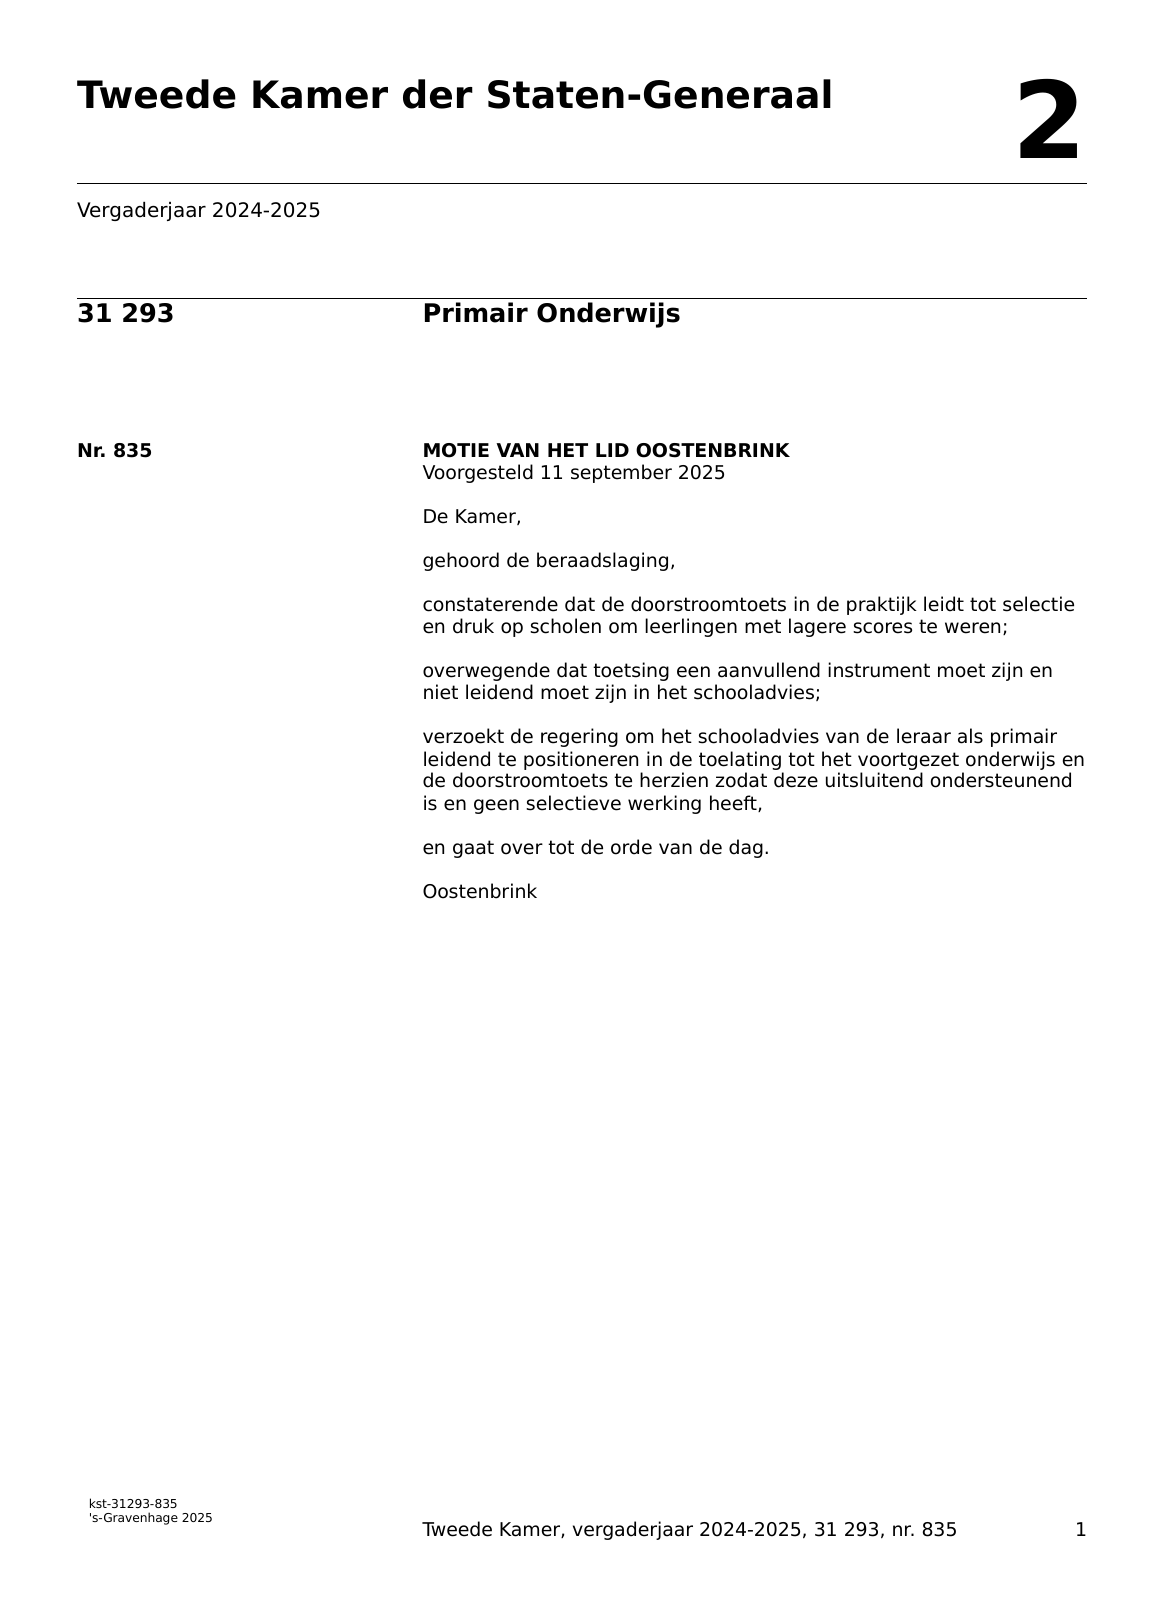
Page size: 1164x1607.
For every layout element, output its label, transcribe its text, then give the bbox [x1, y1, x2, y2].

subtitle Nr. 835 MOTIE VAN HET LID OOSTENBRINK [77, 440, 1087, 462]
text verzoekt de regering om het schooladvies van de leraar als primair leidend te positioneren in de toelating tot het voortgezet onderwijs en de doorstroomtoets te herzien zodat deze uitsluitend ondersteunend is en geen selectieve werking heeft, [422, 726, 1087, 814]
text De Kamer, [422, 506, 1087, 528]
text overwegende dat toetsing een aanvullend instrument moet zijn en niet leidend moet zijn in het schooladvies; [422, 660, 1087, 704]
table_header 2 [886, 59, 1087, 183]
text Oostenbrink [422, 881, 1087, 903]
subtitle 31 293 Primair Onderwijs [77, 299, 1087, 329]
table_cell Vergaderjaar 2024-2025 [77, 184, 1087, 298]
text kst-31293-835 [88, 1497, 323, 1511]
text Voorgesteld 11 september 2025 [422, 462, 1087, 484]
text 's-Gravenhage 2025 [88, 1511, 323, 1525]
table_header Tweede Kamer der Staten-Generaal [77, 59, 886, 183]
text en gaat over tot de orde van de dag. [422, 837, 1087, 858]
text gehoord de beraadslaging, [422, 550, 1087, 572]
text constaterende dat de doorstroomtoets in de praktijk leidt tot selectie en druk op scholen om leerlingen met lagere scores te weren; [422, 594, 1087, 638]
